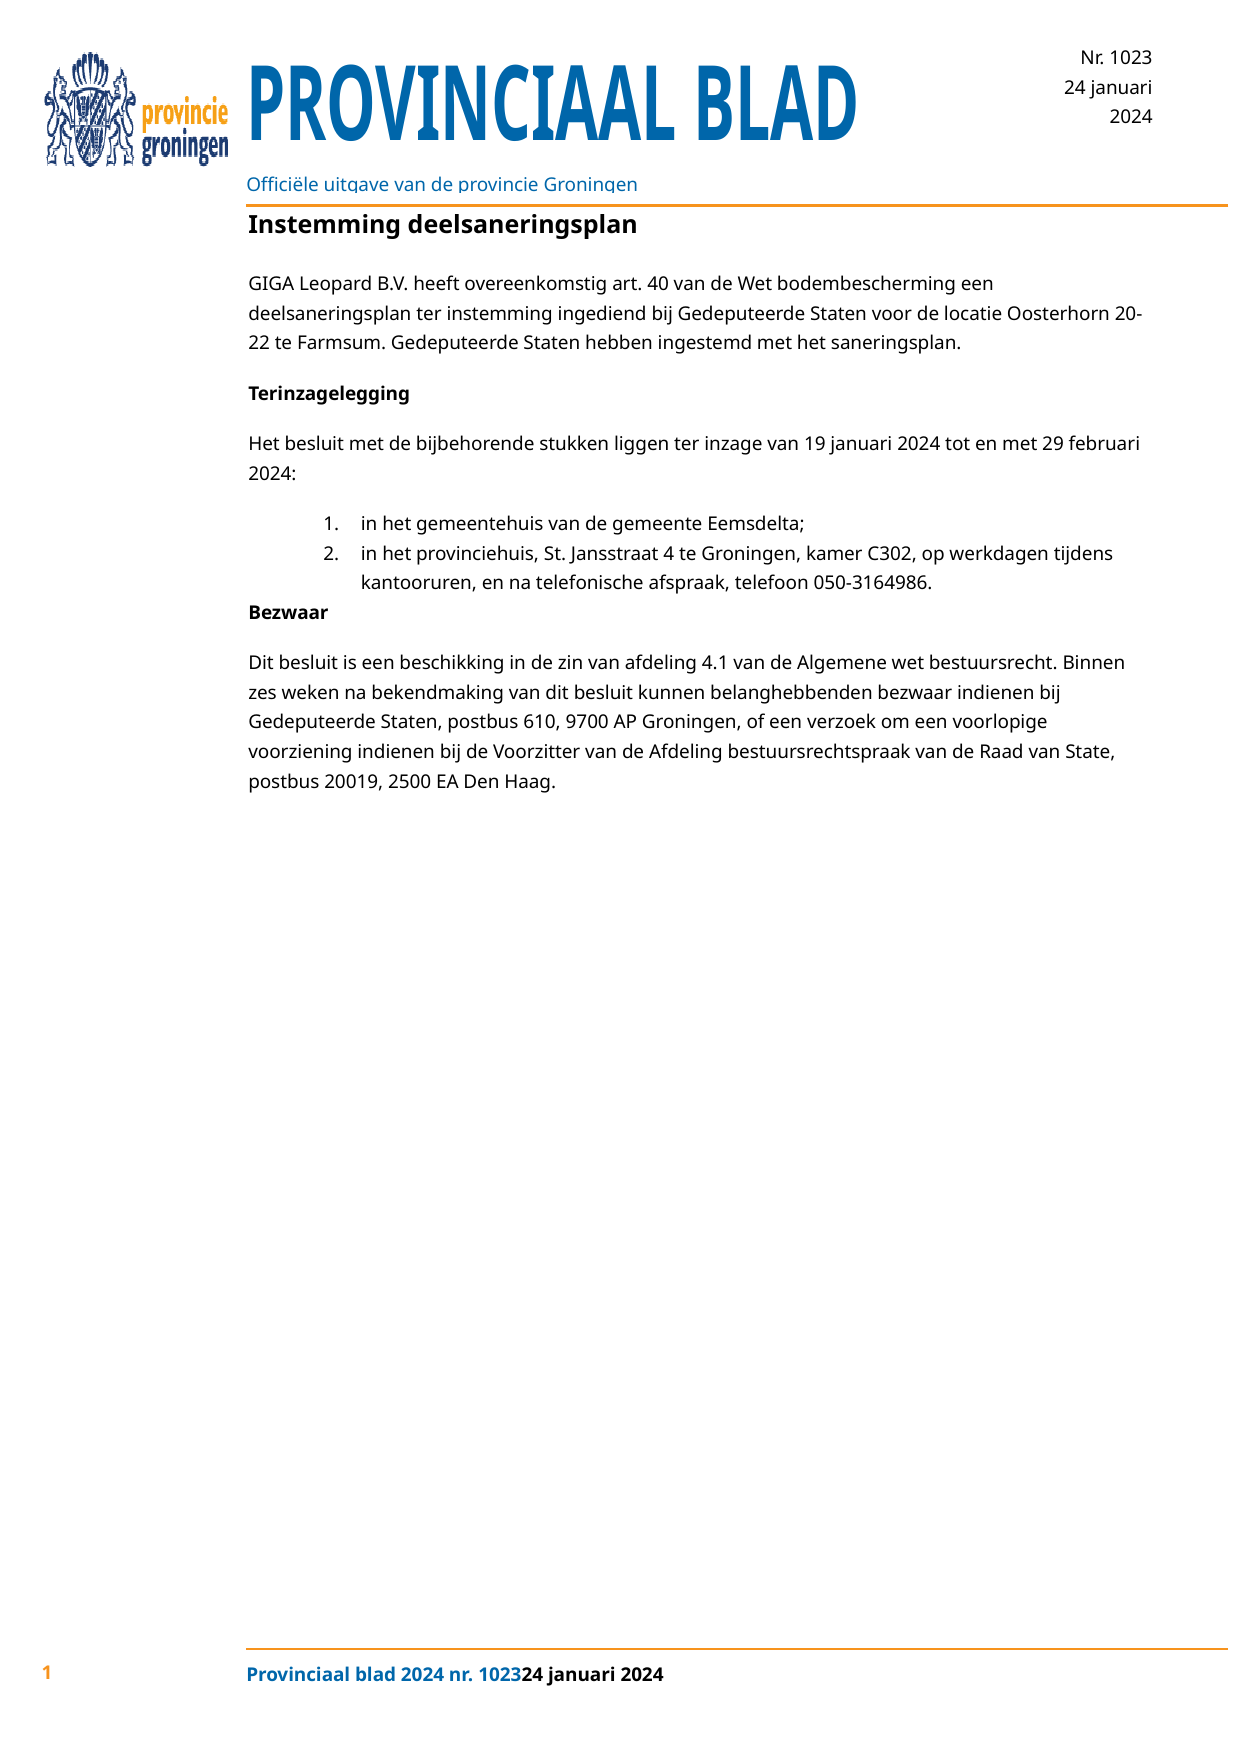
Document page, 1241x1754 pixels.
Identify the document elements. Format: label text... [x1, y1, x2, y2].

text Bezwaar [248, 599, 1152, 625]
list in het gemeentehuis van de gemeente Eemsdelta; [323, 510, 1152, 536]
text Dit besluit is een beschikking in de zin van afdeling 4.1 van de Algemene wet bestuursrecht. Binnen zes weken na bekendmaking van dit besluit kunnen belanghebbenden bezwaar indienen bij Gedeputeerde Staten, postbus 610, 9700 AP Groningen, of een verzoek om een voorlopige voorziening indienen bij de Voorzitter van de Afdeling bestuursrechtspraak van de Raad van State, postbus 20019, 2500 EA Den Haag. [248, 649, 1152, 793]
text Het besluit met de bijbehorende stukken liggen ter inzage van 19 januari 2024 tot en met 29 februari 2024: [248, 430, 1152, 486]
list in het provinciehuis, St. Jansstraat 4 te Groningen, kamer C302, op werkdagen tijdens kantooruren, en na telefonische afspraak, telefoon 050-3164986. [323, 540, 1152, 595]
text Instemming deelsaneringsplan [248, 207, 1152, 241]
picture [41, 47, 231, 172]
text GIGA Leopard B.V. heeft overeenkomstig art. 40 van de Wet bodembescherming een deelsaneringsplan ter instemming ingediend bij Gedeputeerde Staten voor de locatie Oosterhorn 20-22 te Farmsum. Gedeputeerde Staten hebben ingestemd met het saneringsplan. [248, 270, 1152, 355]
text Terinzagelegging [248, 380, 1152, 406]
